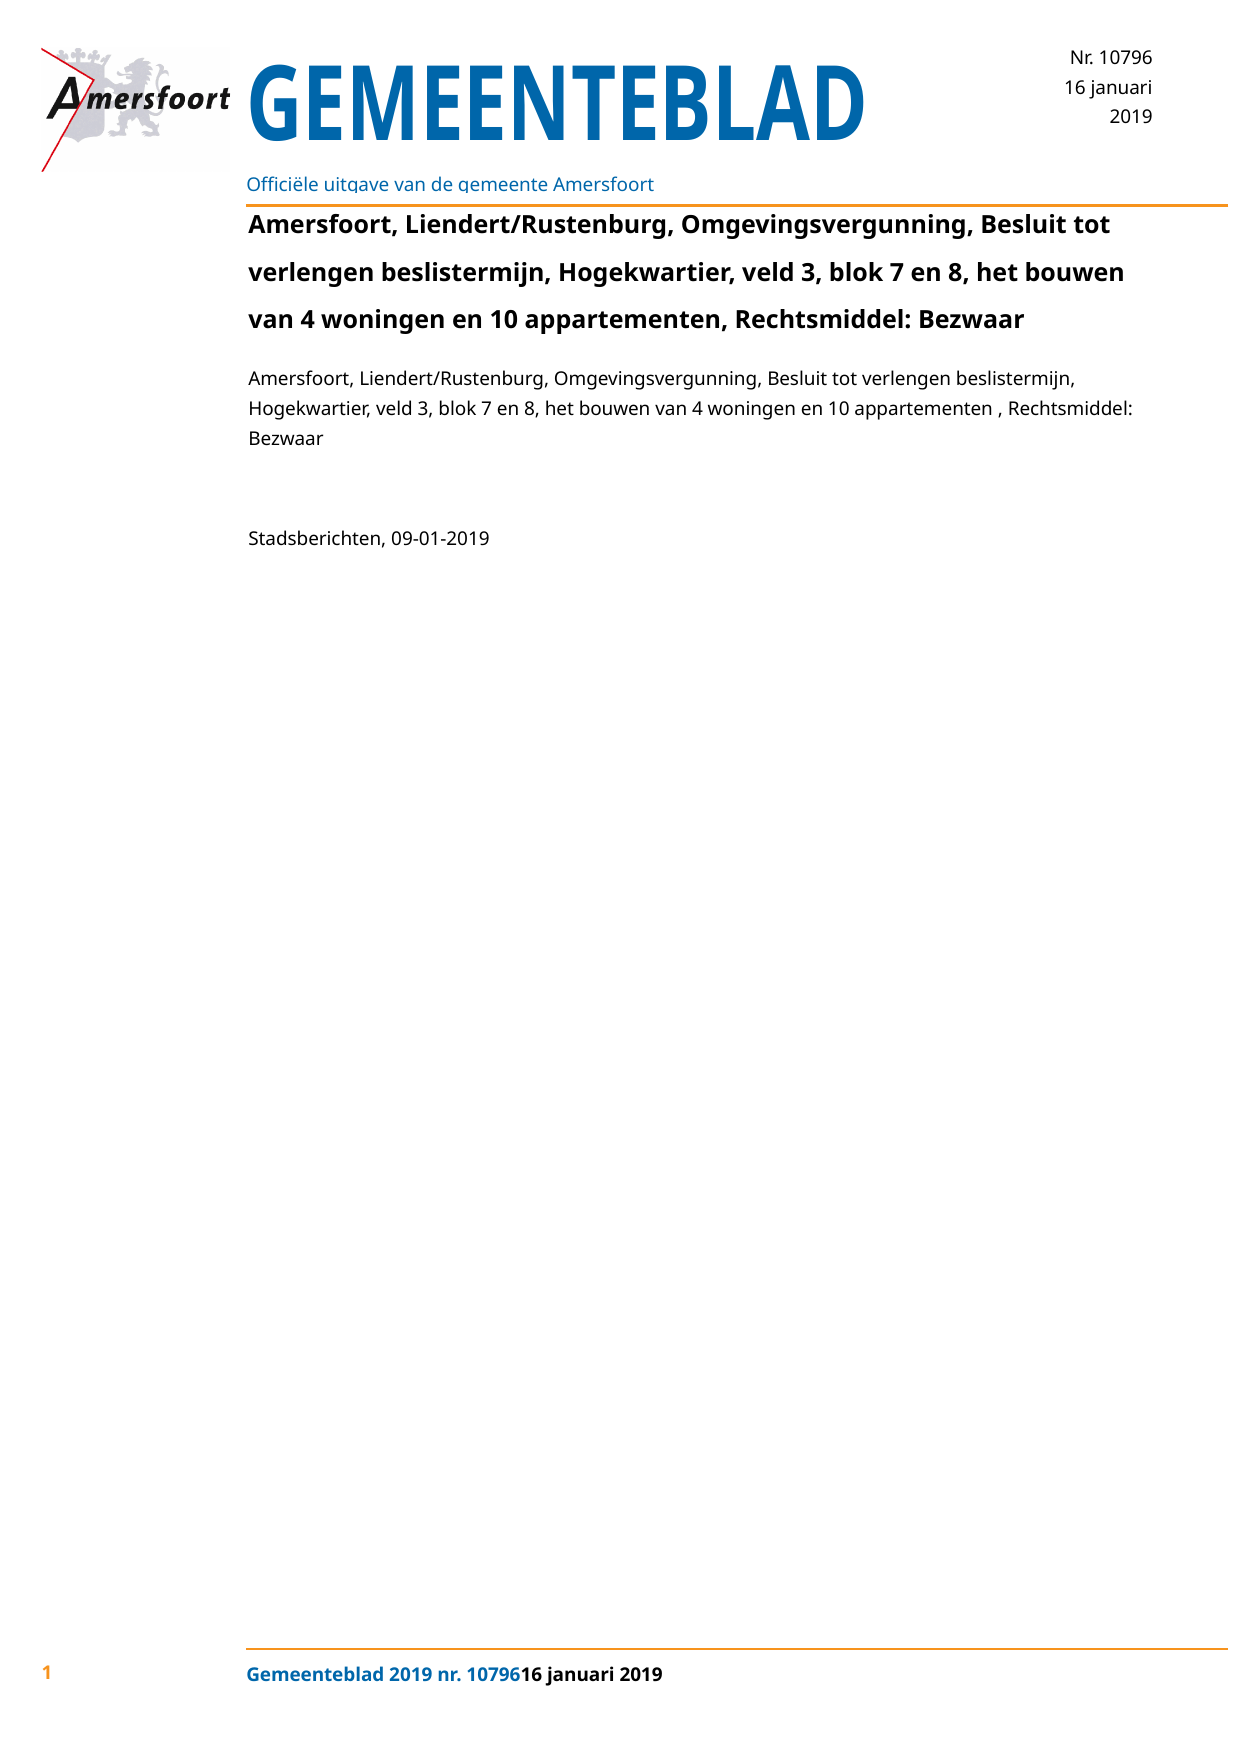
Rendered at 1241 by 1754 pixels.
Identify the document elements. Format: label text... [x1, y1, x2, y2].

picture [41, 47, 231, 172]
text Amersfoort, Liendert/Rustenburg, Omgevingsvergunning, Besluit tot verlengen beslistermijn, Hogekwartier, veld 3, blok 7 en 8, het bouwen van 4 woningen en 10 appartementen , Rechtsmiddel: Bezwaar [248, 366, 1152, 450]
text Stadsberichten, 09-01-2019 [248, 526, 1152, 551]
text Amersfoort, Liendert/Rustenburg, Omgevingsvergunning, Besluit tot verlengen beslistermijn, Hogekwartier, veld 3, blok 7 en 8, het bouwen van 4 woningen en 10 appartementen, Rechtsmiddel: Bezwaar [248, 207, 1152, 336]
